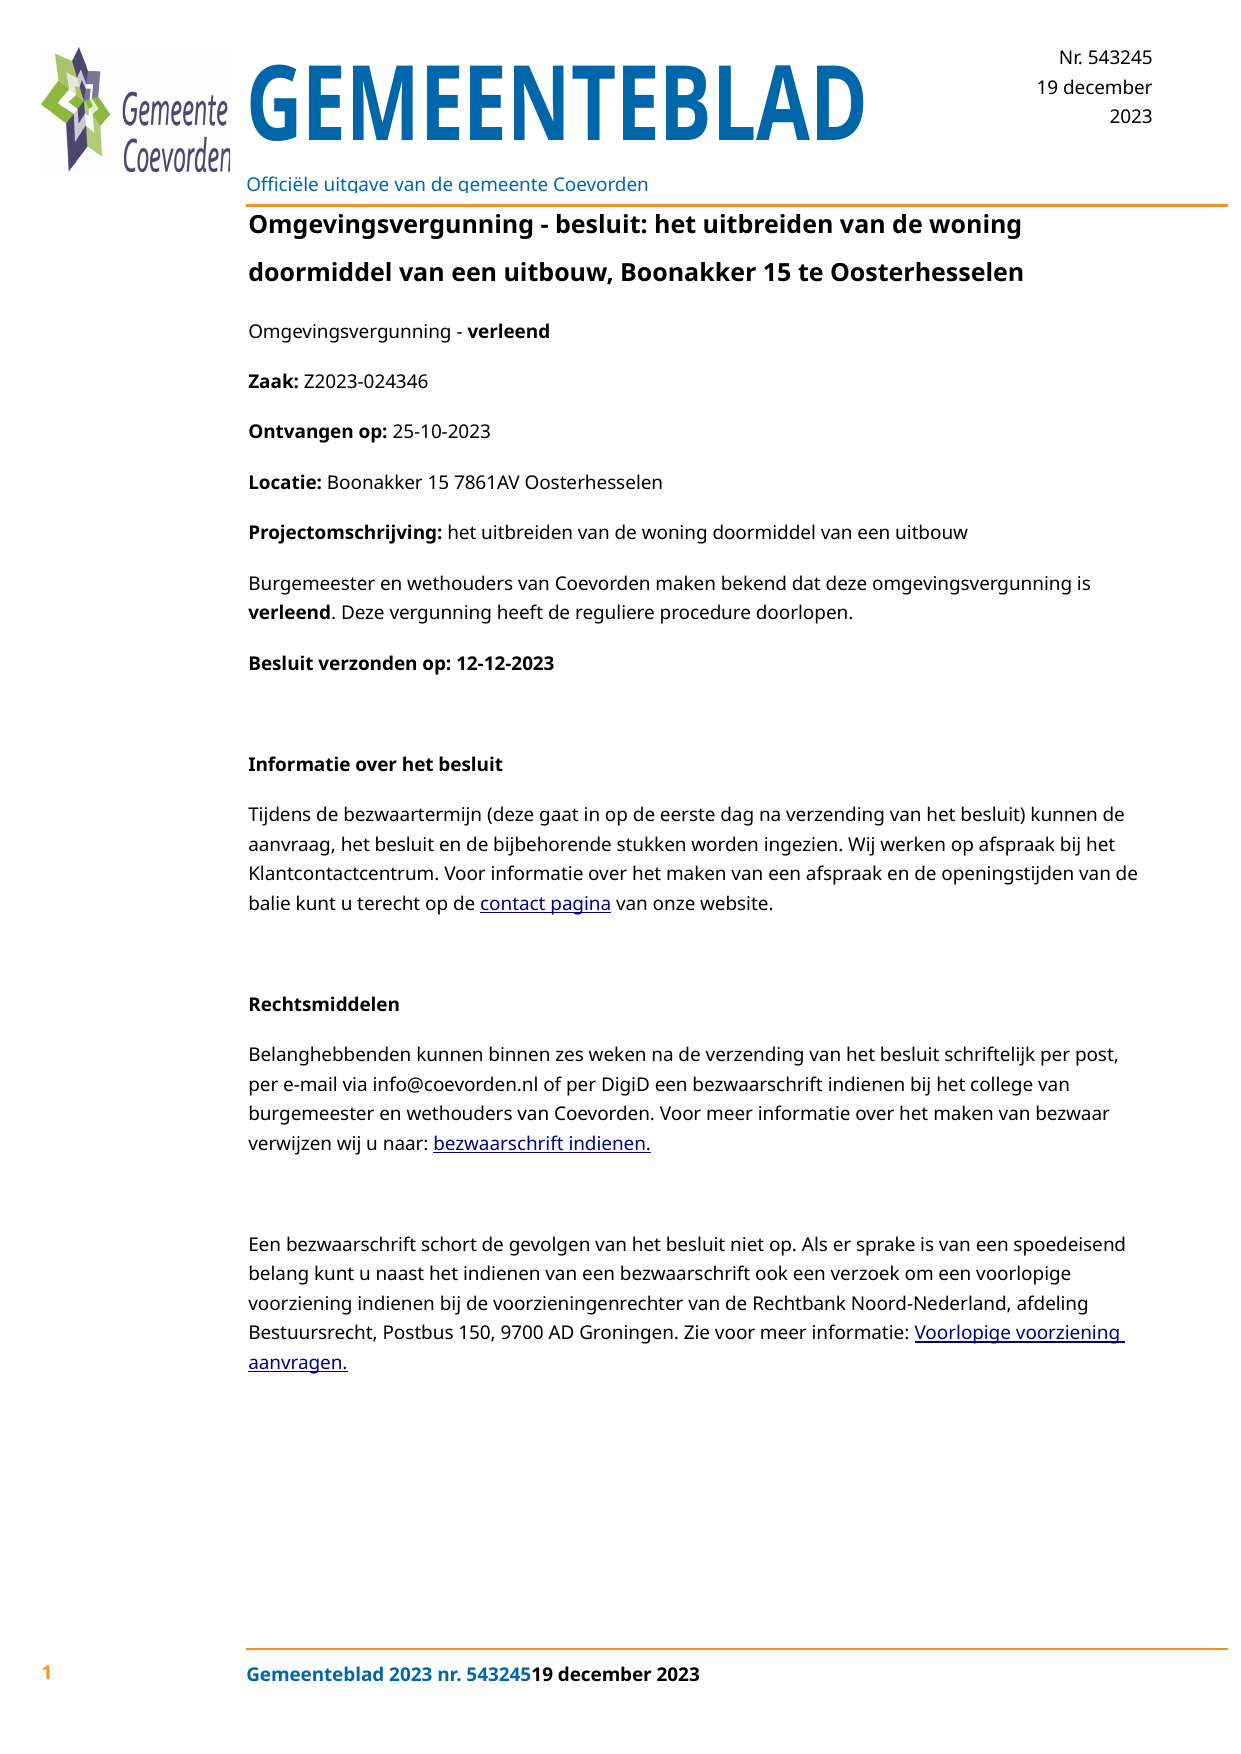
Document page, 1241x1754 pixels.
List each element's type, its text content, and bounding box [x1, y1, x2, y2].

text Tijdens de bezwaartermijn (deze gaat in op de eerste dag na verzending van het besluit) kunnen de aanvraag, het besluit en de bijbehorende stukken worden ingezien. Wij werken op afspraak bij het Klantcontactcentrum. Voor informatie over het maken van een afspraak en de openingstijden van de balie kunt u terecht op de contact pagina van onze website. [248, 801, 1152, 916]
text Een bezwaarschrift schort de gevolgen van het besluit niet op. Als er sprake is van een spoedeisend belang kunt u naast het indienen van een bezwaarschrift ook een verzoek om een voorlopige voorziening indienen bij de voorzieningenrechter van de Rechtbank Noord-Nederland, afdeling Bestuursrecht, Postbus 150, 9700 AD Groningen. Zie voor meer informatie: Voorlopige voorziening aanvragen. [248, 1231, 1152, 1375]
text Ontvangen op: 25-10-2023 [248, 419, 1152, 444]
text Burgemeester en wethouders van Coevorden maken bekend dat deze omgevingsvergunning is verleend. Deze vergunning heeft de reguliere procedure doorlopen. [248, 570, 1152, 625]
text Omgevingsvergunning - besluit: het uitbreiden van de woning doormiddel van een uitbouw, Boonakker 15 te Oosterhesselen [248, 207, 1152, 288]
text Locatie: Boonakker 15 7861AV Oosterhesselen [248, 469, 1152, 495]
picture [41, 47, 231, 172]
text Omgevingsvergunning - verleend [248, 318, 1152, 344]
text Besluit verzonden op: 12-12-2023 [248, 650, 1152, 676]
text Informatie over het besluit [248, 751, 1152, 777]
text Projectomschrijving: het uitbreiden van de woning doormiddel van een uitbouw [248, 519, 1152, 545]
text Zaak: Z2023-024346 [248, 368, 1152, 394]
text Rechtsmiddelen [248, 991, 1152, 1017]
text Belanghebbenden kunnen binnen zes weken na de verzending van het besluit schriftelijk per post, per e-mail via info@coevorden.nl of per DigiD een bezwaarschrift indienen bij het college van burgemeester en wethouders van Coevorden. Voor meer informatie over het maken van bezwaar verwijzen wij u naar: bezwaarschrift indienen. [248, 1041, 1152, 1156]
